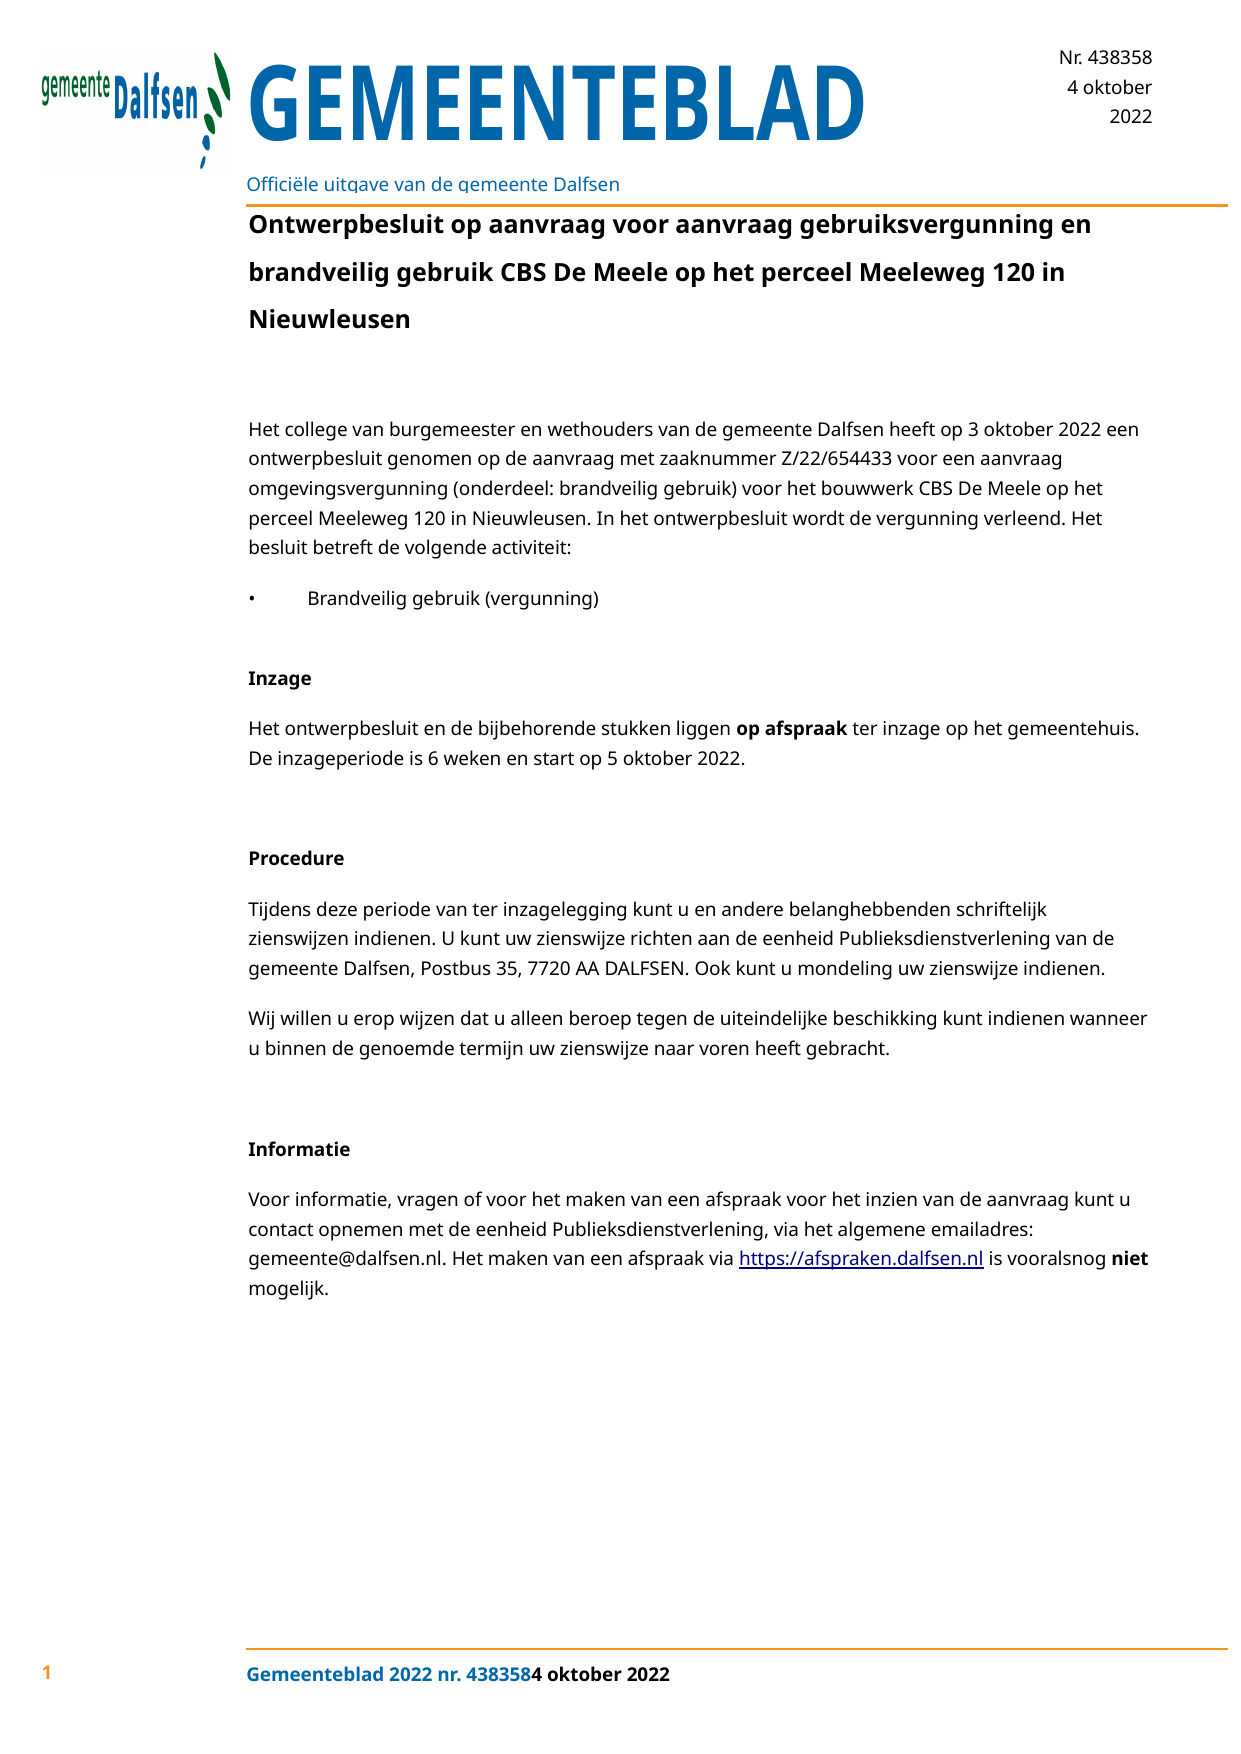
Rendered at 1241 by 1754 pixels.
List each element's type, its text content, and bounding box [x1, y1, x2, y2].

text Ontwerpbesluit op aanvraag voor aanvraag gebruiksvergunning en brandveilig gebruik CBS De Meele op het perceel Meeleweg 120 in Nieuwleusen [248, 207, 1152, 336]
text Het ontwerpbesluit en de bijbehorende stukken liggen op afspraak ter inzage op het gemeentehuis. De inzageperiode is 6 weken en start op 5 oktober 2022. [248, 715, 1152, 770]
text Voor informatie, vragen of voor het maken van een afspraak voor het inzien van de aanvraag kunt u contact opnemen met de eenheid Publieksdienstverlening, via het algemene emailadres: gemeente@dalfsen.nl. Het maken van een afspraak via https://afspraken.dalfsen.nl is vooralsnog niet mogelijk. [248, 1186, 1152, 1301]
text Wij willen u erop wijzen dat u alleen beroep tegen de uiteindelijke beschikking kunt indienen wanneer u binnen de genoemde termijn uw zienswijze naar voren heeft gebracht. [248, 1006, 1152, 1061]
picture [41, 47, 231, 172]
list Brandveilig gebruik (vergunning) [248, 585, 1152, 610]
text Inzage [248, 665, 1152, 690]
text Tijdens deze periode van ter inzagelegging kunt u en andere belanghebbenden schriftelijk zienswijzen indienen. U kunt uw zienswijze richten aan de eenheid Publieksdienstverlening van de gemeente Dalfsen, Postbus 35, 7720 AA DALFSEN. Ook kunt u mondeling uw zienswijze indienen. [248, 896, 1152, 981]
text Informatie [248, 1136, 1152, 1162]
text Procedure [248, 846, 1152, 871]
text Het college van burgemeester en wethouders van de gemeente Dalfsen heeft op 3 oktober 2022 een ontwerpbesluit genomen op de aanvraag met zaaknummer Z/22/654433 voor een aanvraag omgevingsvergunning (onderdeel: brandveilig gebruik) voor het bouwwerk CBS De Meele op het perceel Meeleweg 120 in Nieuwleusen. In het ontwerpbesluit wordt de vergunning verleend. Het besluit betreft de volgende activiteit: [248, 416, 1152, 560]
